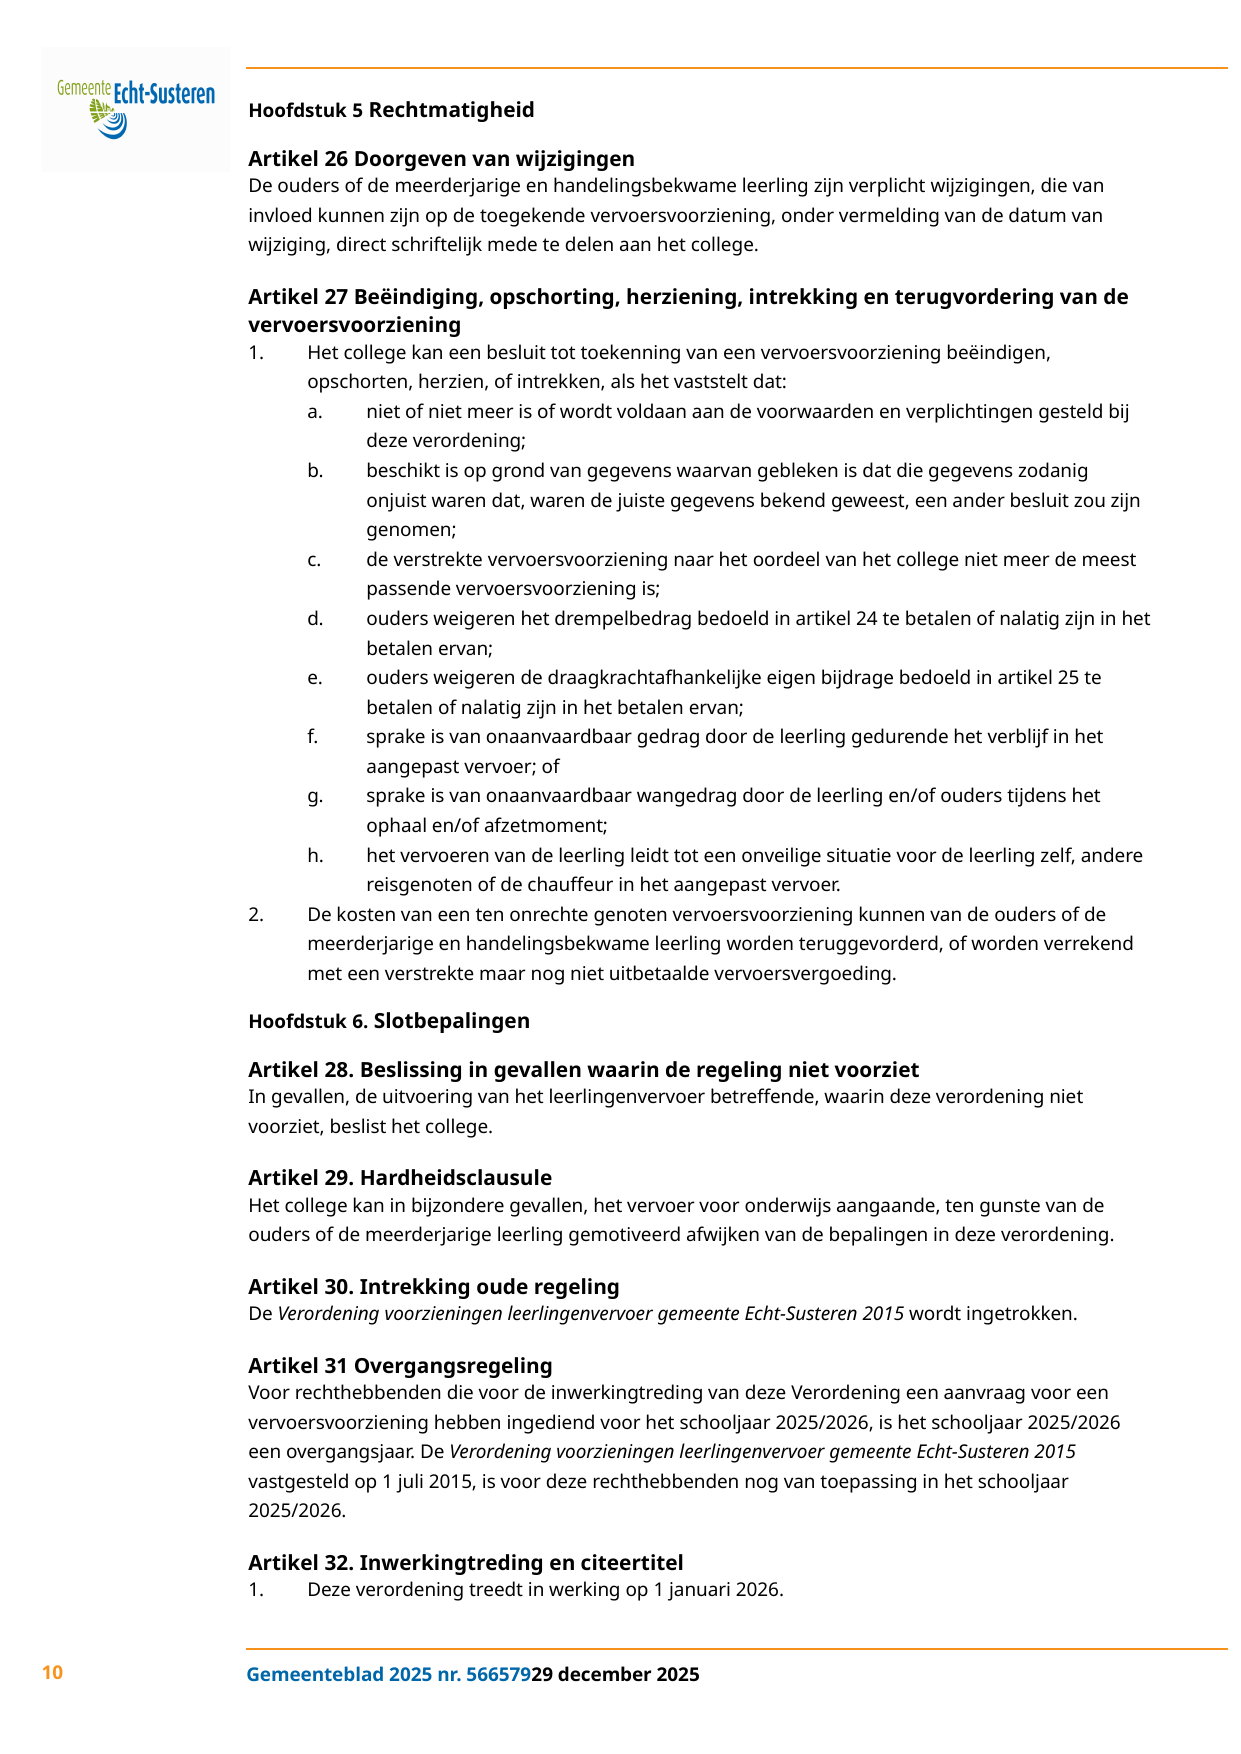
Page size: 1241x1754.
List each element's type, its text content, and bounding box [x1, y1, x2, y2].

list Het college kan een besluit tot toekenning van een vervoersvoorziening beëindigen, opschorten, herzien, of intrekken, als het vaststelt dat: [248, 339, 1152, 394]
list niet of niet meer is of wordt voldaan aan de voorwaarden en verplichtingen gesteld bij deze verordening; [307, 398, 1152, 453]
text In gevallen, de uitvoering van het leerlingenvervoer betreffende, waarin deze verordening niet voorziet, beslist het college. [248, 1083, 1152, 1139]
text Artikel 28. Beslissing in gevallen waarin de regeling niet voorziet [248, 1055, 1152, 1083]
list ouders weigeren het drempelbedrag bedoeld in artikel 24 te betalen of nalatig zijn in het betalen ervan; [307, 605, 1152, 661]
list het vervoeren van de leerling leidt tot een onveilige situatie voor de leerling zelf, andere reisgenoten of de chauffeur in het aangepast vervoer. [307, 842, 1152, 897]
text Artikel 29. Hardheidsclausule [248, 1163, 1152, 1192]
picture [41, 47, 231, 172]
text Artikel 26 Doorgeven van wijzigingen [248, 144, 1152, 172]
list de verstrekte vervoersvoorziening naar het oordeel van het college niet meer de meest passende vervoersvoorziening is; [307, 546, 1152, 601]
list beschikt is op grond van gegevens waarvan gebleken is dat die gegevens zodanig onjuist waren dat, waren de juiste gegevens bekend geweest, een ander besluit zou zijn genomen; [307, 457, 1152, 542]
text Het college kan in bijzondere gevallen, het vervoer voor onderwijs aangaande, ten gunste van de ouders of de meerderjarige leerling gemotiveerd afwijken van de bepalingen in deze verordening. [248, 1192, 1152, 1247]
text De Verordening voorzieningen leerlingenvervoer gemeente Echt-Susteren 2015 wordt ingetrokken. [248, 1300, 1152, 1326]
text Artikel 31 Overgangsregeling [248, 1351, 1152, 1379]
list sprake is van onaanvaardbaar wangedrag door de leerling en/of ouders tijdens het ophaal en/of afzetmoment; [307, 783, 1152, 838]
text Hoofdstuk 6. Slotbepalingen [248, 1006, 1152, 1034]
list De kosten van een ten onrechte genoten vervoersvoorziening kunnen van de ouders of de meerderjarige en handelingsbekwame leerling worden teruggevorderd, of worden verrekend met een verstrekte maar nog niet uitbetaalde vervoersvergoeding. [248, 901, 1152, 986]
text Voor rechthebbenden die voor de inwerkingtreding van deze Verordening een aanvraag voor een vervoersvoorziening hebben ingediend voor het schooljaar 2025/2026, is het schooljaar 2025/2026 een overgangsjaar. De Verordening voorzieningen leerlingenvervoer gemeente Echt-Susteren 2015 vastgesteld op 1 juli 2015, is voor deze rechthebbenden nog van toepassing in het schooljaar 2025/2026. [248, 1379, 1152, 1523]
text De ouders of de meerderjarige en handelingsbekwame leerling zijn verplicht wijzigingen, die van invloed kunnen zijn op de toegekende vervoersvoorziening, onder vermelding van de datum van wijziging, direct schriftelijk mede te delen aan het college. [248, 172, 1152, 257]
text Artikel 30. Intrekking oude regeling [248, 1272, 1152, 1300]
list Deze verordening treedt in werking op 1 januari 2026. [248, 1576, 1152, 1602]
text Artikel 32. Inwerkingtreding en citeertitel [248, 1548, 1152, 1576]
list ouders weigeren de draagkrachtafhankelijke eigen bijdrage bedoeld in artikel 25 te betalen of nalatig zijn in het betalen ervan; [307, 664, 1152, 720]
text Hoofdstuk 5 Rechtmatigheid [248, 95, 1152, 123]
list sprake is van onaanvaardbaar gedrag door de leerling gedurende het verblijf in het aangepast vervoer; of [307, 723, 1152, 779]
text Artikel 27 Beëindiging, opschorting, herziening, intrekking en terugvordering van de vervoersvoorziening [248, 282, 1152, 339]
